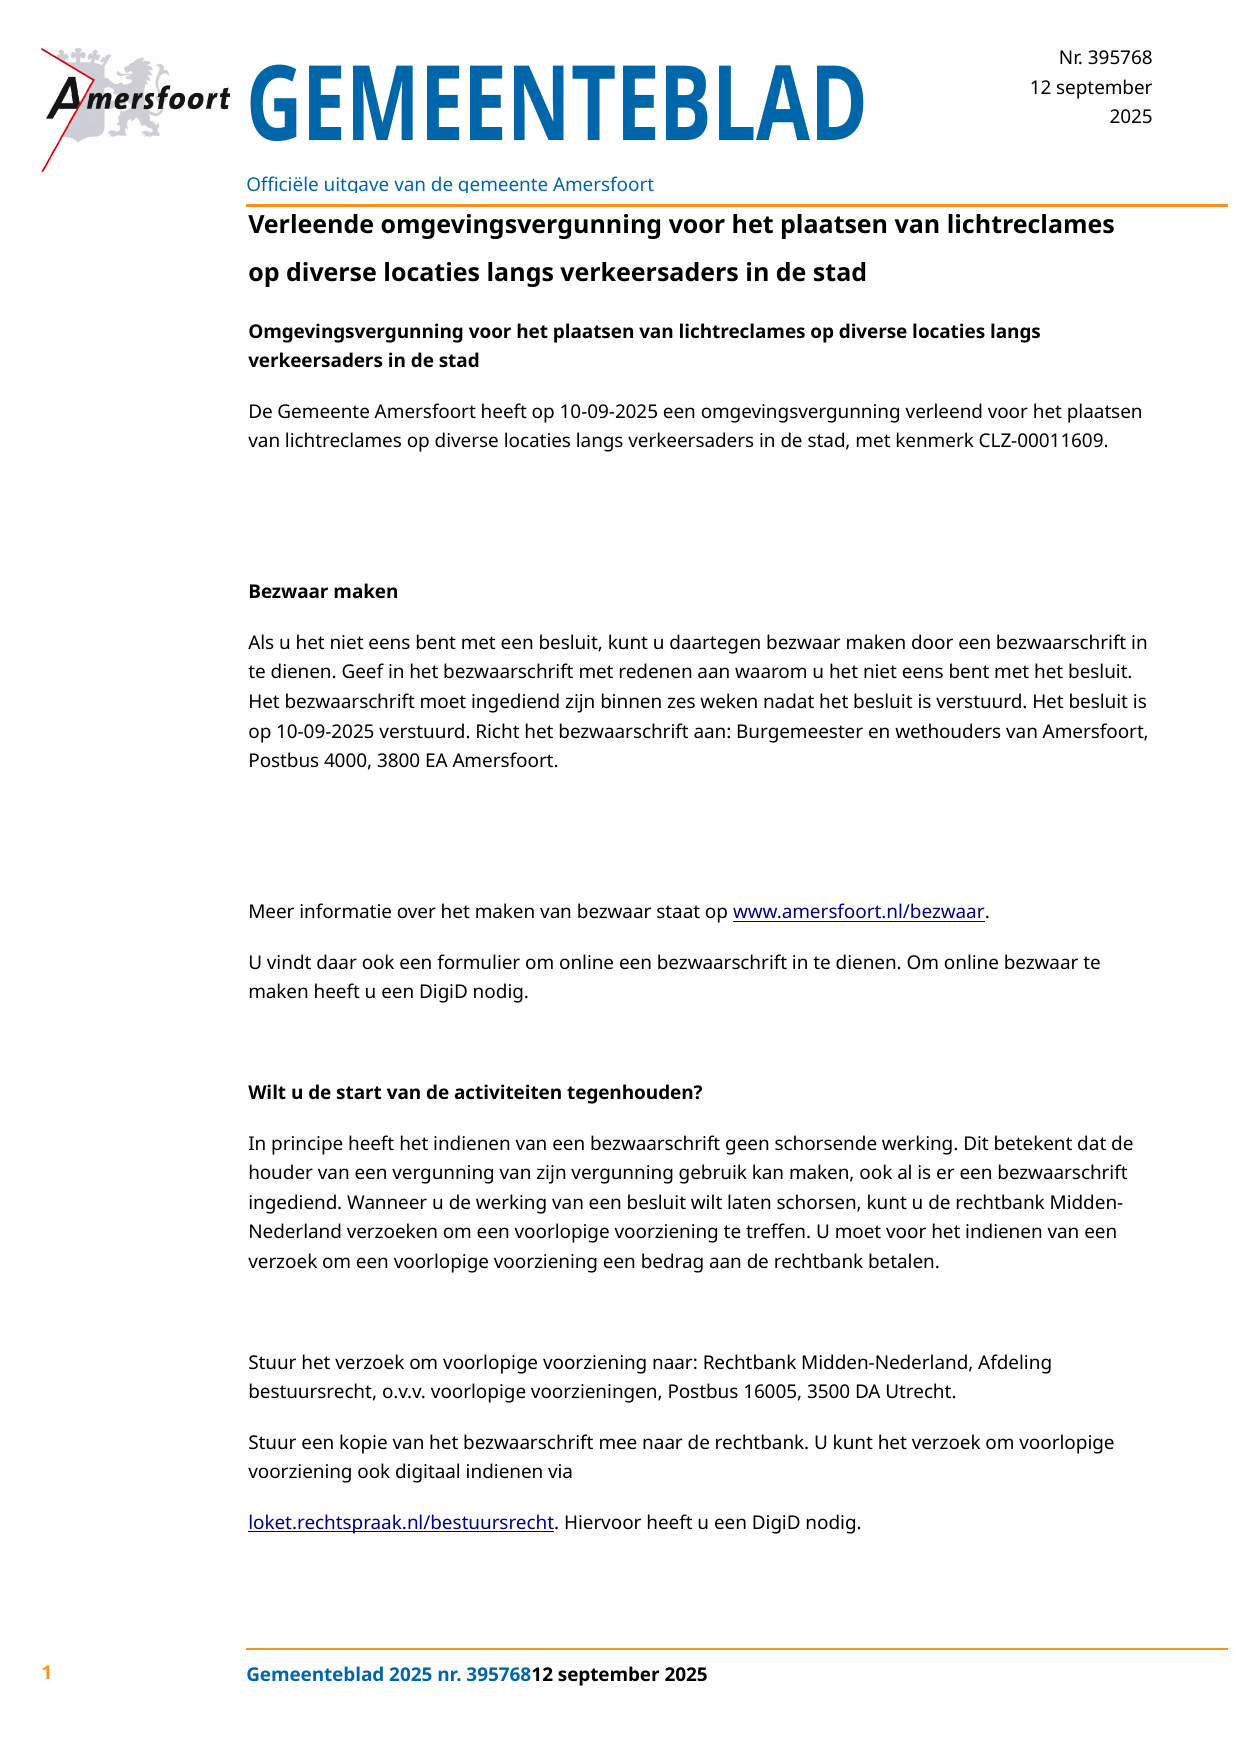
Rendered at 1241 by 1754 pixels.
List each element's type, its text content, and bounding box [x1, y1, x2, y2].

picture [41, 47, 231, 172]
text loket.rechtspraak.nl/bestuursrecht. Hiervoor heeft u een DigiD nodig. [248, 1509, 1152, 1535]
text Stuur het verzoek om voorlopige voorziening naar: Rechtbank Midden-Nederland, Afdeling bestuursrecht, o.v.v. voorlopige voorzieningen, Postbus 16005, 3500 DA Utrecht. [248, 1349, 1152, 1404]
text Omgevingsvergunning voor het plaatsen van lichtreclames op diverse locaties langs verkeersaders in de stad [248, 318, 1152, 373]
text U vindt daar ook een formulier om online een bezwaarschrift in te dienen. Om online bezwaar te maken heeft u een DigiD nodig. [248, 949, 1152, 1004]
text Stuur een kopie van het bezwaarschrift mee naar de rechtbank. U kunt het verzoek om voorlopige voorziening ook digitaal indienen via [248, 1429, 1152, 1484]
text Meer informatie over het maken van bezwaar staat op www.amersfoort.nl/bezwaar. [248, 899, 1152, 924]
text Als u het niet eens bent met een besluit, kunt u daartegen bezwaar maken door een bezwaarschrift in te dienen. Geef in het bezwaarschrift met redenen aan waarom u het niet eens bent met het besluit. Het bezwaarschrift moet ingediend zijn binnen zes weken nadat het besluit is verstuurd. Het besluit is op 10-09-2025 verstuurd. Richt het bezwaarschrift aan: Burgemeester en wethouders van Amersfoort, Postbus 4000, 3800 EA Amersfoort. [248, 629, 1152, 773]
text De Gemeente Amersfoort heeft op 10-09-2025 een omgevingsvergunning verleend voor het plaatsen van lichtreclames op diverse locaties langs verkeersaders in de stad, met kenmerk CLZ-00011609. [248, 398, 1152, 453]
text Wilt u de start van de activiteiten tegenhouden? [248, 1079, 1152, 1105]
text Bezwaar maken [248, 579, 1152, 604]
text In principe heeft het indienen van een bezwaarschrift geen schorsende werking. Dit betekent dat de houder van een vergunning van zijn vergunning gebruik kan maken, ook al is er een bezwaarschrift ingediend. Wanneer u de werking van een besluit wilt laten schorsen, kunt u de rechtbank Midden-Nederland verzoeken om een voorlopige voorziening te treffen. U moet voor het indienen van een verzoek om een voorlopige voorziening een bedrag aan de rechtbank betalen. [248, 1130, 1152, 1274]
text Verleende omgevingsvergunning voor het plaatsen van lichtreclames op diverse locaties langs verkeersaders in de stad [248, 207, 1152, 288]
